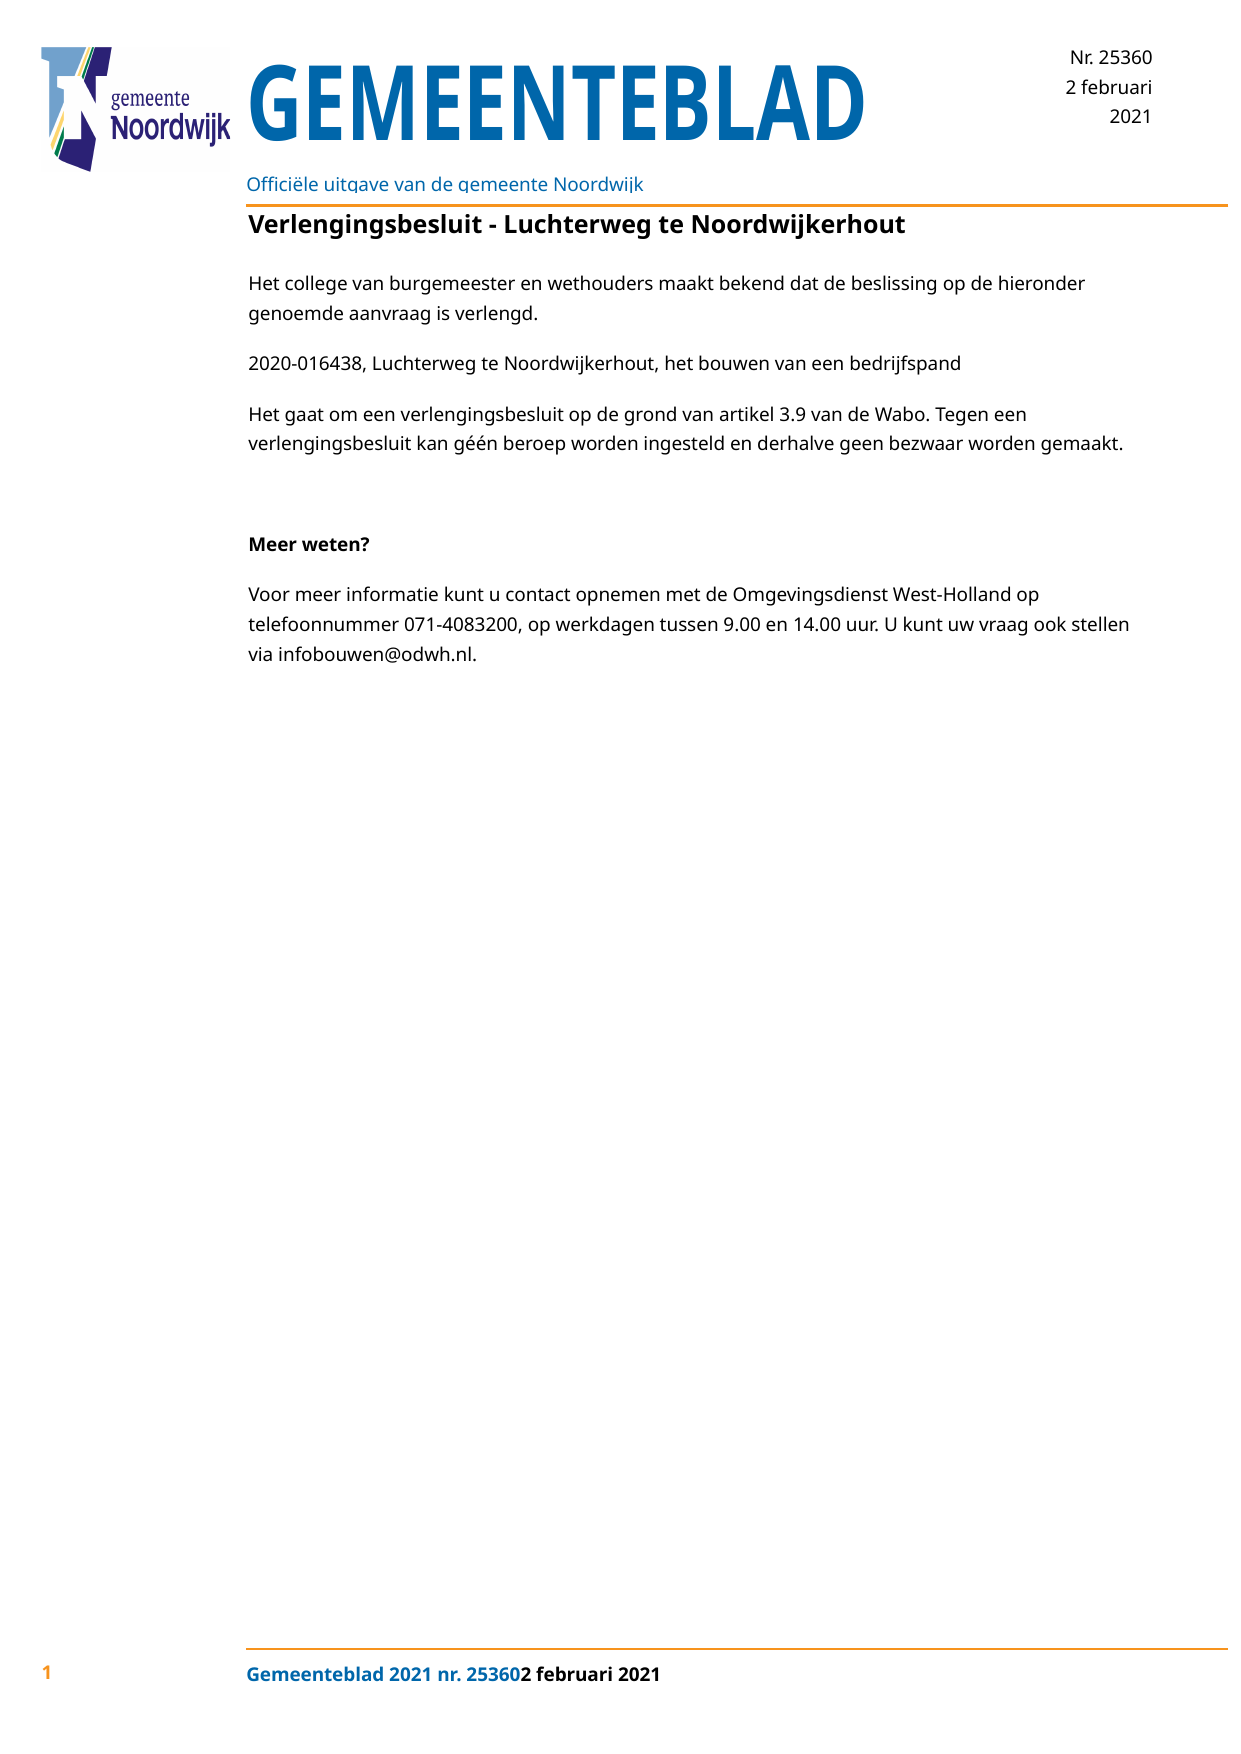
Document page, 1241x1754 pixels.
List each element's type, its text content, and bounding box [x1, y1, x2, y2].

text Verlengingsbesluit - Luchterweg te Noordwijkerhout [248, 207, 1152, 241]
text Voor meer informatie kunt u contact opnemen met de Omgevingsdienst West-Holland op telefoonnummer 071-4083200, op werkdagen tussen 9.00 en 14.00 uur. U kunt uw vraag ook stellen via infobouwen@odwh.nl. [248, 582, 1152, 666]
text 2020-016438, Luchterweg te Noordwijkerhout, het bouwen van een bedrijfspand [248, 350, 1152, 376]
text Het college van burgemeester en wethouders maakt bekend dat de beslissing op de hieronder genoemde aanvraag is verlengd. [248, 270, 1152, 326]
text Meer weten? [248, 531, 1152, 557]
text Het gaat om een verlengingsbesluit op de grond van artikel 3.9 van de Wabo. Tegen een verlengingsbesluit kan géén beroep worden ingesteld en derhalve geen bezwaar worden gemaakt. [248, 401, 1152, 456]
picture [41, 47, 231, 172]
